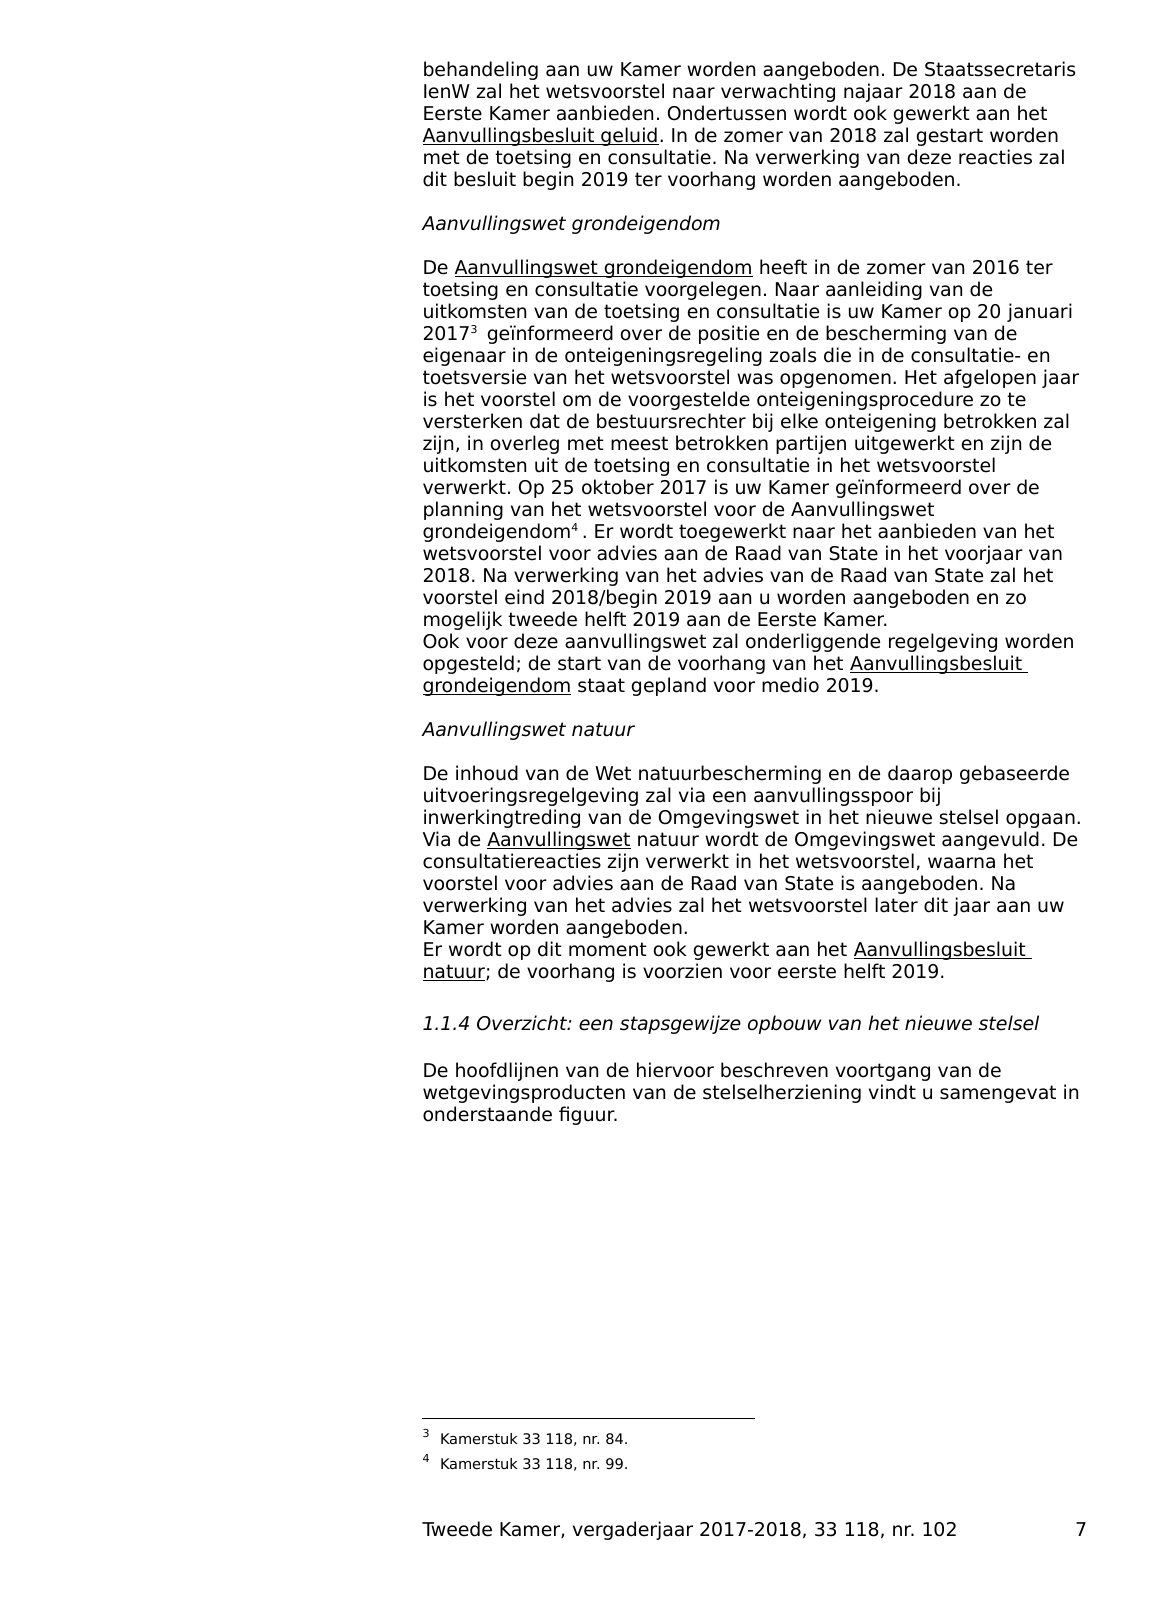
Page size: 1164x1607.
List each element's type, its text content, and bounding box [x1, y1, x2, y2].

text Kamerstuk 33 118, nr. 84. [422, 1427, 1087, 1449]
subtitle 1.1.4 Overzicht: een stapsgewijze opbouw van het nieuwe stelsel [422, 1013, 1087, 1035]
text De inhoud van de Wet natuurbescherming en de daarop gebaseerde uitvoeringsregelgeving zal via een aanvullingsspoor bij inwerkingtreding van de Omgevingswet in het nieuwe stelsel opgaan. Via de Aanvullingswet natuur wordt de Omgevingswet aangevuld. De consultatiereacties zijn verwerkt in het wetsvoorstel, waarna het voorstel voor advies aan de Raad van State is aangeboden. Na verwerking van het advies zal het wetsvoorstel later dit jaar aan uw Kamer worden aangeboden. [422, 763, 1087, 939]
subtitle Aanvullingswet natuur [422, 719, 1087, 741]
text Ook voor deze aanvullingswet zal onderliggende regelgeving worden opgesteld; de start van de voorhang van het Aanvullingsbesluit grondeigendom staat gepland voor medio 2019. [422, 631, 1087, 697]
text Er wordt op dit moment ook gewerkt aan het Aanvullingsbesluit natuur; de voorhang is voorzien voor eerste helft 2019. [422, 939, 1087, 983]
subtitle Aanvullingswet grondeigendom [422, 213, 1087, 235]
text De hoofdlijnen van de hiervoor beschreven voortgang van de wetgevingsproducten van de stelselherziening vindt u samengevat in onderstaande figuur. [422, 1060, 1087, 1126]
text Kamerstuk 33 118, nr. 99. [422, 1452, 1087, 1474]
text De Aanvullingswet grondeigendom heeft in de zomer van 2016 ter toetsing en consultatie voorgelegen. Naar aanleiding van de uitkomsten van de toetsing en consultatie is uw Kamer op 20 januari 2017 geïnformeerd over de positie en de bescherming van de eigenaar in de onteigeningsregeling zoals die in de consultatie- en toetsversie van het wetsvoorstel was opgenomen. Het afgelopen jaar is het voorstel om de voorgestelde onteigeningsprocedure zo te versterken dat de bestuursrechter bij elke onteigening betrokken zal zijn, in overleg met meest betrokken partijen uitgewerkt en zijn de uitkomsten uit de toetsing en consultatie in het wetsvoorstel verwerkt. Op 25 oktober 2017 is uw Kamer geïnformeerd over de planning van het wetsvoorstel voor de Aanvullingswet grondeigendom. Er wordt toegewerkt naar het aanbieden van het wetsvoorstel voor advies aan de Raad van State in het voorjaar van 2018. Na verwerking van het advies van de Raad van State zal het voorstel eind 2018/begin 2019 aan u worden aangeboden en zo mogelijk tweede helft 2019 aan de Eerste Kamer. [422, 257, 1087, 631]
text behandeling aan uw Kamer worden aangeboden. De Staatssecretaris IenW zal het wetsvoorstel naar verwachting najaar 2018 aan de Eerste Kamer aanbieden. Ondertussen wordt ook gewerkt aan het Aanvullingsbesluit geluid. In de zomer van 2018 zal gestart worden met de toetsing en consultatie. Na verwerking van deze reacties zal dit besluit begin 2019 ter voorhang worden aangeboden. [422, 59, 1087, 191]
